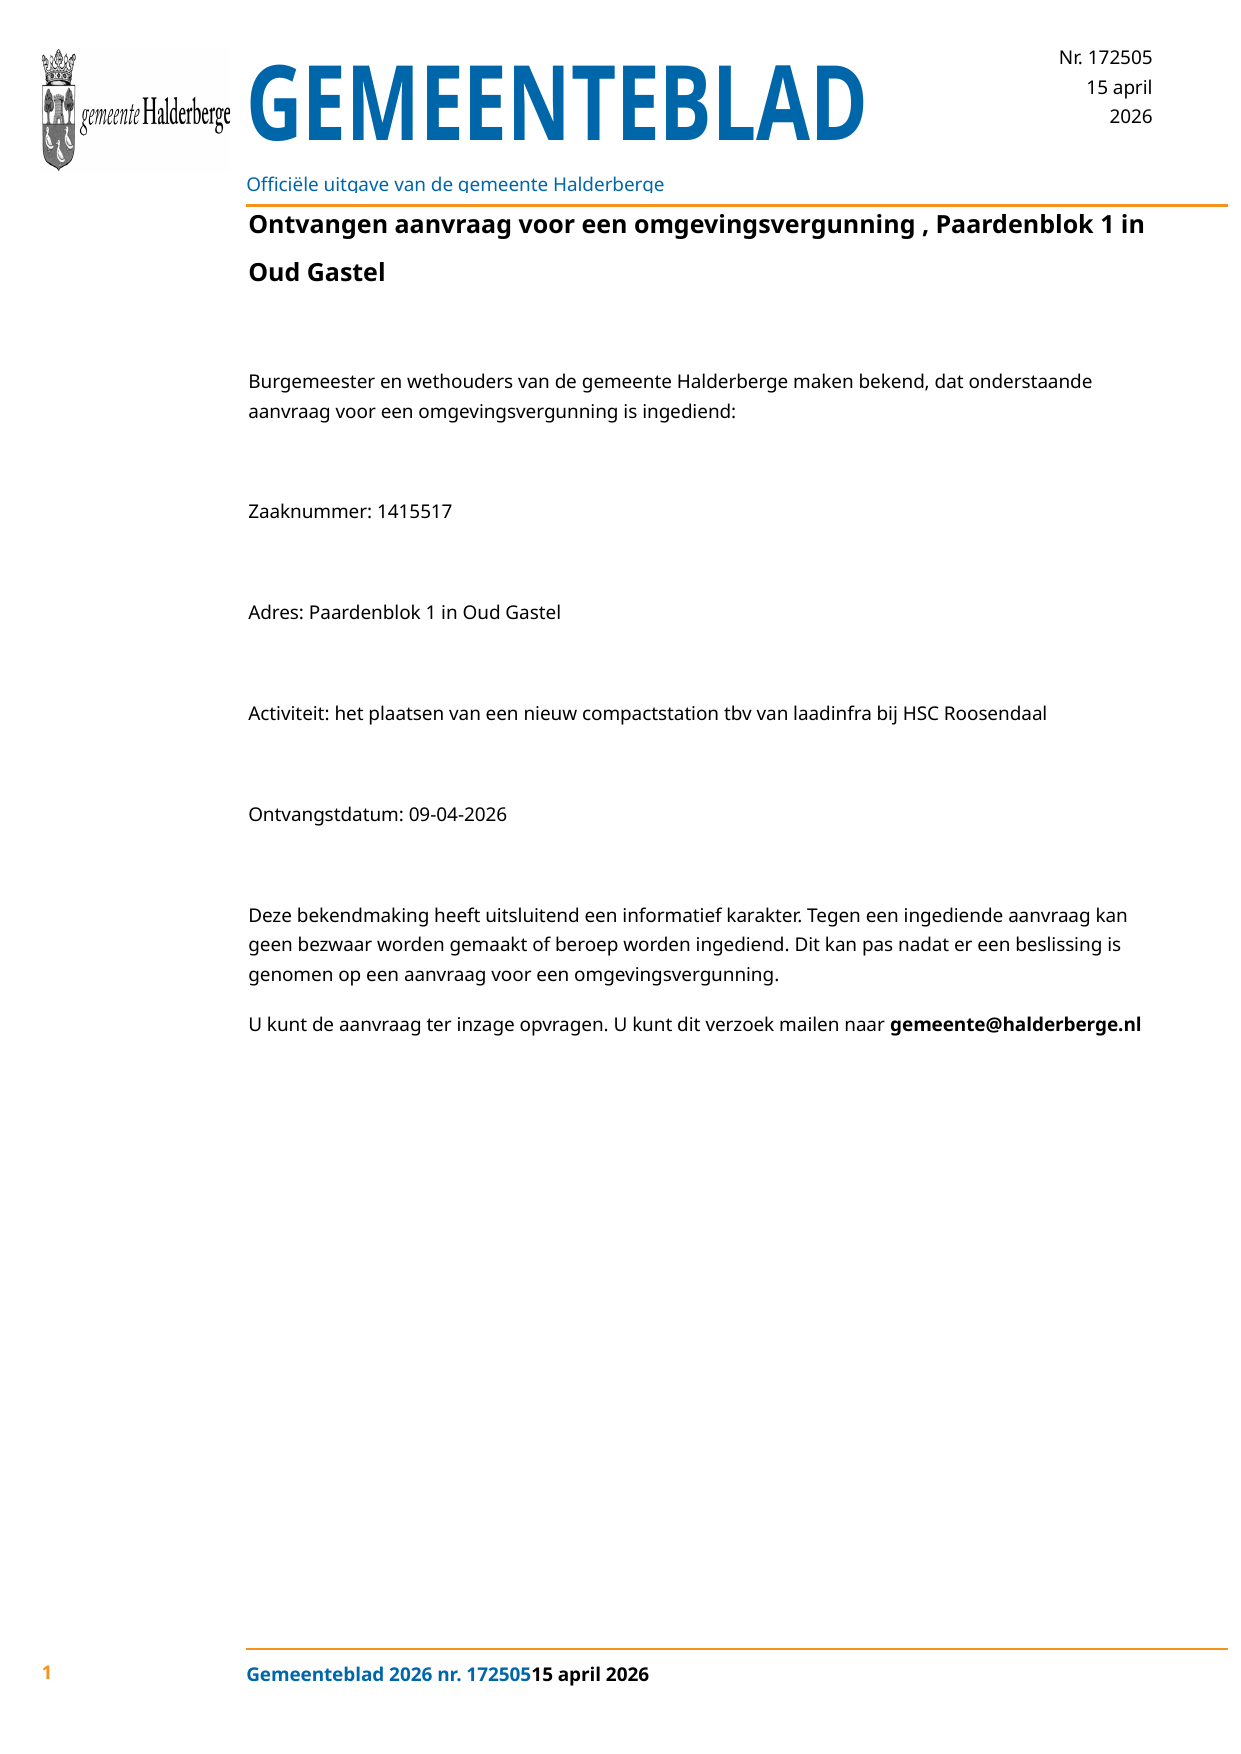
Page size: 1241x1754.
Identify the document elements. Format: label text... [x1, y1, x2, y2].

text Activiteit: het plaatsen van een nieuw compactstation tbv van laadinfra bij HSC Roosendaal [248, 700, 1152, 726]
text Zaaknummer: 1415517 [248, 499, 1152, 524]
text Ontvangstdatum: 09-04-2026 [248, 801, 1152, 827]
text Burgemeester en wethouders van de gemeente Halderberge maken bekend, dat onderstaande aanvraag voor een omgevingsvergunning is ingediend: [248, 368, 1152, 424]
picture [41, 47, 231, 172]
text Ontvangen aanvraag voor een omgevingsvergunning , Paardenblok 1 in Oud Gastel [248, 207, 1152, 288]
text Deze bekendmaking heeft uitsluitend een informatief karakter. Tegen een ingediende aanvraag kan geen bezwaar worden gemaakt of beroep worden ingediend. Dit kan pas nadat er een beslissing is genomen op een aanvraag voor een omgevingsvergunning. [248, 902, 1152, 987]
text Adres: Paardenblok 1 in Oud Gastel [248, 599, 1152, 625]
text U kunt de aanvraag ter inzage opvragen. U kunt dit verzoek mailen naar gemeente@halderberge.nl [248, 1012, 1152, 1037]
